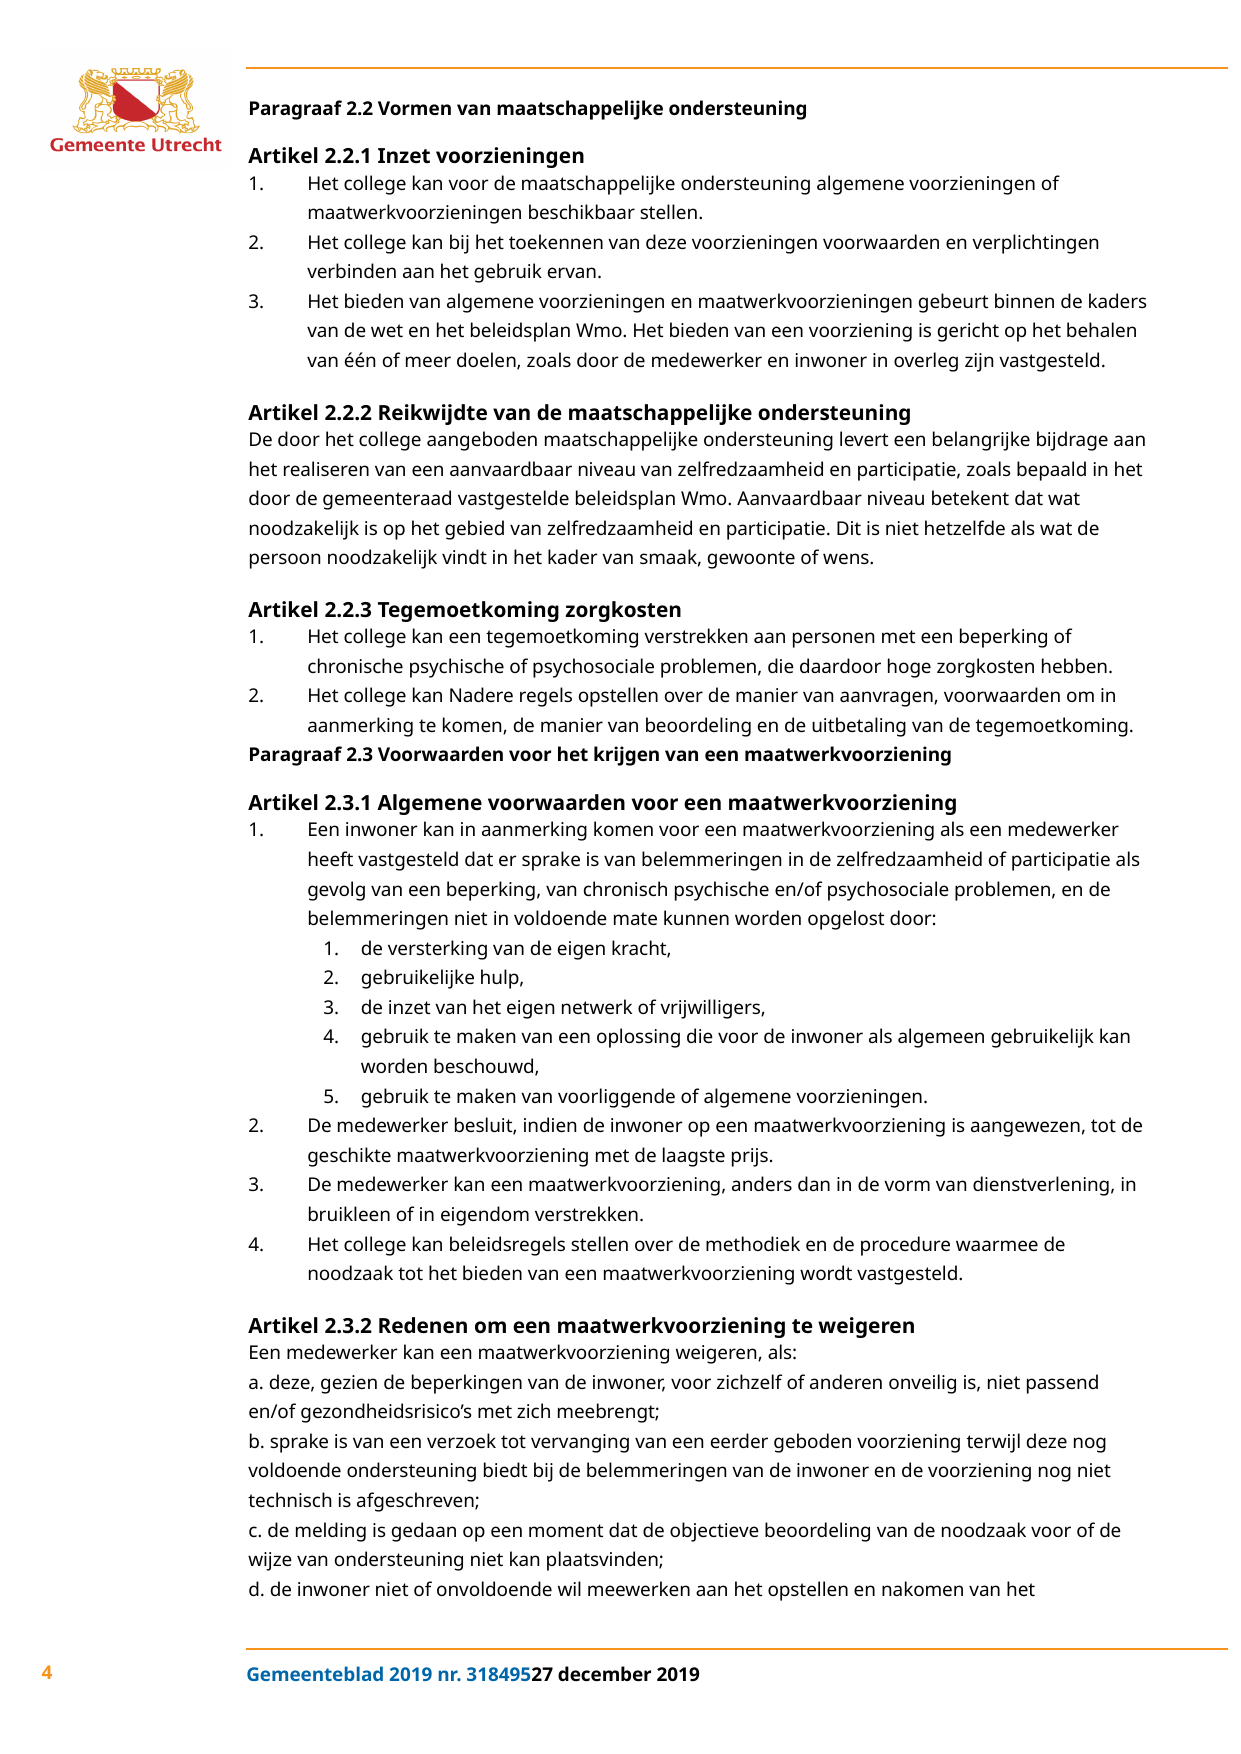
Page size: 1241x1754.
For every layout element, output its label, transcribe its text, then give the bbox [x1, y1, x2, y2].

text Een medewerker kan een maatwerkvoorziening weigeren, als: [248, 1339, 1152, 1365]
text a. deze, gezien de beperkingen van de inwoner, voor zichzelf of anderen onveilig is, niet passend en/of gezondheidsrisico’s met zich meebrengt; [248, 1369, 1152, 1424]
list Het college kan bij het toekennen van deze voorzieningen voorwaarden en verplichtingen verbinden aan het gebruik ervan. [248, 229, 1152, 284]
text b. sprake is van een verzoek tot vervanging van een eerder geboden voorziening terwijl deze nog voldoende ondersteuning biedt bij de belemmeringen van de inwoner en de voorziening nog niet technisch is afgeschreven; [248, 1428, 1152, 1513]
text c. de melding is gedaan op een moment dat de objectieve beoordeling van de noodzaak voor of de wijze van ondersteuning niet kan plaatsvinden; [248, 1517, 1152, 1572]
list gebruikelijke hulp, [323, 964, 1152, 990]
list Het college kan Nadere regels opstellen over de manier van aanvragen, voorwaarden om in aanmerking te komen, de manier van beoordeling en de uitbetaling van de tegemoetkoming. [248, 682, 1152, 738]
text Paragraaf 2.2 Vormen van maatschappelijke ondersteuning [248, 95, 1152, 121]
text Artikel 2.3.1 Algemene voorwaarden voor een maatwerkvoorziening [248, 788, 1152, 817]
text Paragraaf 2.3 Voorwaarden voor het krijgen van een maatwerkvoorziening [248, 742, 1152, 767]
text Artikel 2.3.2 Redenen om een maatwerkvoorziening te weigeren [248, 1311, 1152, 1339]
list Een inwoner kan in aanmerking komen voor een maatwerkvoorziening als een medewerker heeft vastgesteld dat er sprake is van belemmeringen in de zelfredzaamheid of participatie als gevolg van een beperking, van chronisch psychische en/of psychosociale problemen, en de belemmeringen niet in voldoende mate kunnen worden opgelost door: [248, 817, 1152, 931]
list Het college kan voor de maatschappelijke ondersteuning algemene voorzieningen of maatwerkvoorzieningen beschikbaar stellen. [248, 170, 1152, 225]
list de versterking van de eigen kracht, [323, 935, 1152, 961]
text d. de inwoner niet of onvoldoende wil meewerken aan het opstellen en nakomen van het [248, 1576, 1152, 1602]
text Artikel 2.2.3 Tegemoetkoming zorgkosten [248, 595, 1152, 623]
list Het college kan een tegemoetkoming verstrekken aan personen met een beperking of chronische psychische of psychosociale problemen, die daardoor hoge zorgkosten hebben. [248, 623, 1152, 679]
text Artikel 2.2.1 Inzet voorzieningen [248, 141, 1152, 170]
list De medewerker kan een maatwerkvoorziening, anders dan in de vorm van dienstverlening, in bruikleen of in eigendom verstrekken. [248, 1172, 1152, 1227]
list gebruik te maken van voorliggende of algemene voorzieningen. [323, 1083, 1152, 1109]
picture [41, 47, 231, 172]
text De door het college aangeboden maatschappelijke ondersteuning levert een belangrijke bijdrage aan het realiseren van een aanvaardbaar niveau van zelfredzaamheid en participatie, zoals bepaald in het door de gemeenteraad vastgestelde beleidsplan Wmo. Aanvaardbaar niveau betekent dat wat noodzakelijk is op het gebied van zelfredzaamheid en participatie. Dit is niet hetzelfde als wat de persoon noodzakelijk vindt in het kader van smaak, gewoonte of wens. [248, 426, 1152, 570]
list De medewerker besluit, indien de inwoner op een maatwerkvoorziening is aangewezen, tot de geschikte maatwerkvoorziening met de laagste prijs. [248, 1112, 1152, 1168]
list gebruik te maken van een oplossing die voor de inwoner als algemeen gebruikelijk kan worden beschouwd, [323, 1024, 1152, 1079]
list Het college kan beleidsregels stellen over de methodiek en de procedure waarmee de noodzaak tot het bieden van een maatwerkvoorziening wordt vastgesteld. [248, 1231, 1152, 1286]
text Artikel 2.2.2 Reikwijdte van de maatschappelijke ondersteuning [248, 398, 1152, 426]
list Het bieden van algemene voorzieningen en maatwerkvoorzieningen gebeurt binnen de kaders van de wet en het beleidsplan Wmo. Het bieden van een voorziening is gericht op het behalen van één of meer doelen, zoals door de medewerker en inwoner in overleg zijn vastgesteld. [248, 288, 1152, 373]
list de inzet van het eigen netwerk of vrijwilligers, [323, 994, 1152, 1020]
